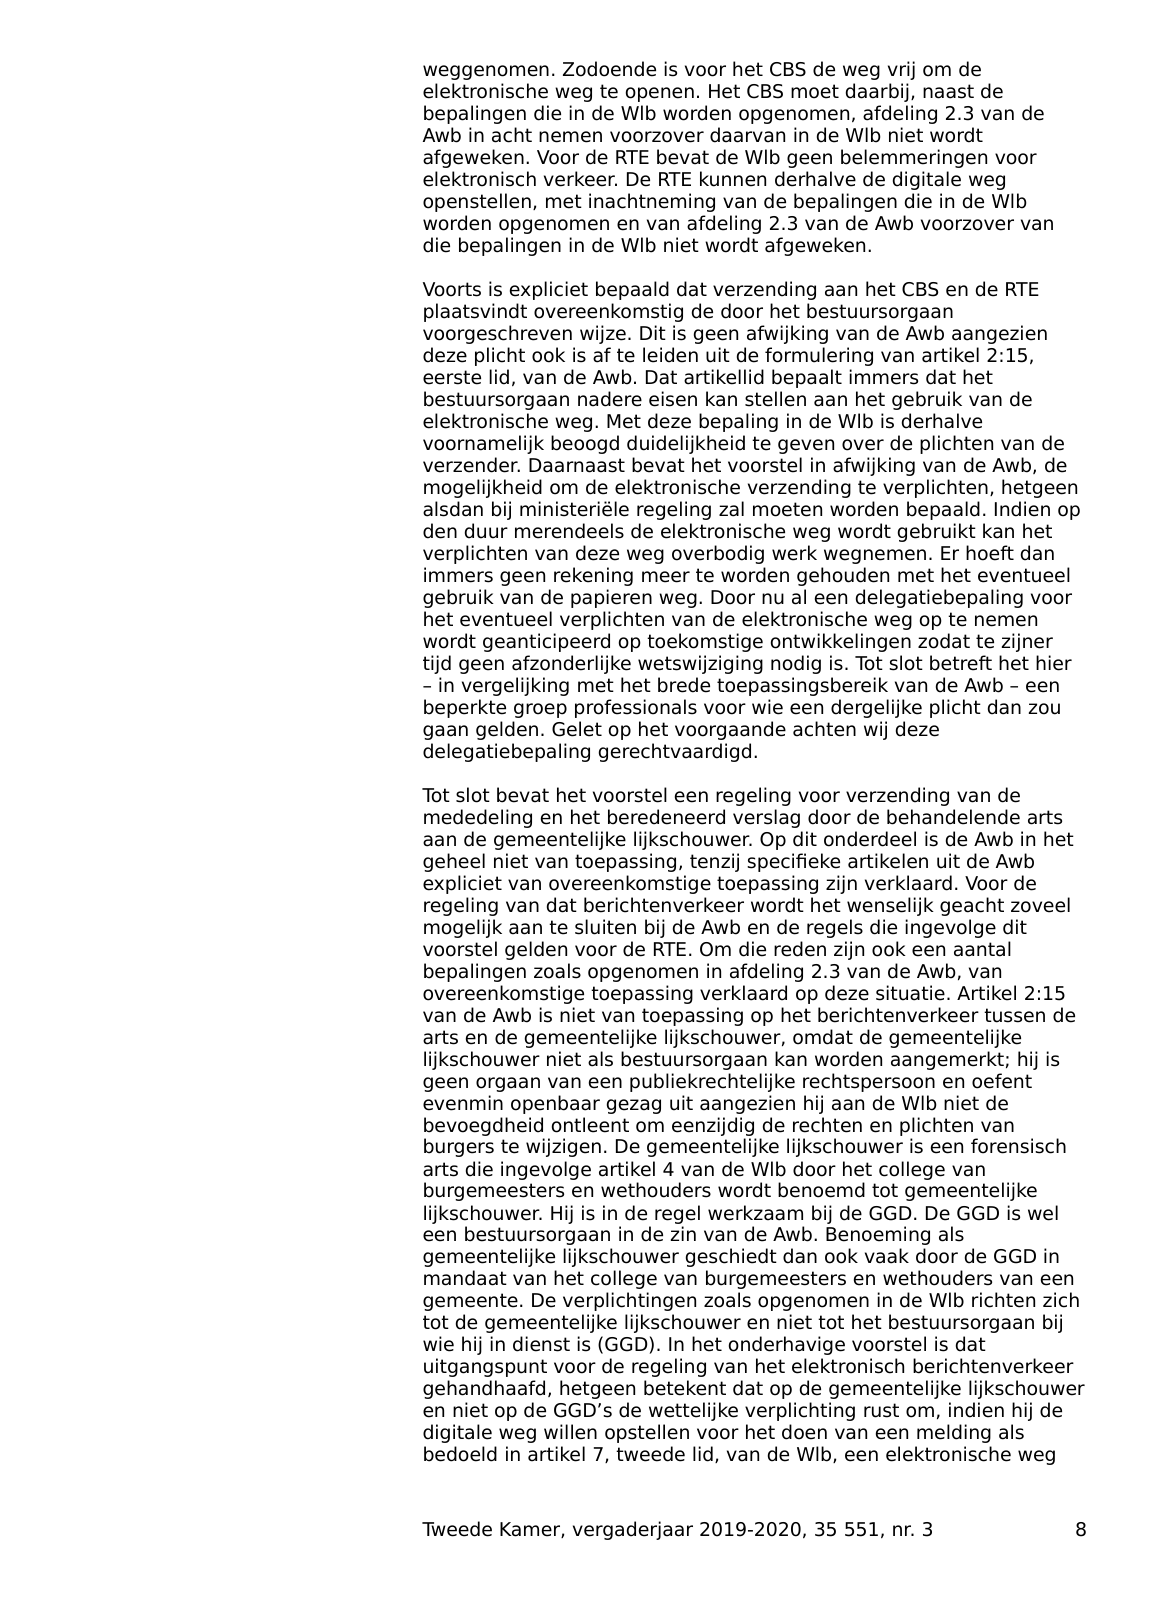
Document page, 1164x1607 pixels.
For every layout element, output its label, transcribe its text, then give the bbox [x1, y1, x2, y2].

text weggenomen. Zodoende is voor het CBS de weg vrij om de elektronische weg te openen. Het CBS moet daarbij, naast de bepalingen die in de Wlb worden opgenomen, afdeling 2.3 van de Awb in acht nemen voorzover daarvan in de Wlb niet wordt afgeweken. Voor de RTE bevat de Wlb geen belemmeringen voor elektronisch verkeer. De RTE kunnen derhalve de digitale weg openstellen, met inachtneming van de bepalingen die in de Wlb worden opgenomen en van afdeling 2.3 van de Awb voorzover van die bepalingen in de Wlb niet wordt afgeweken. [422, 59, 1087, 257]
text Voorts is expliciet bepaald dat verzending aan het CBS en de RTE plaatsvindt overeenkomstig de door het bestuursorgaan voorgeschreven wijze. Dit is geen afwijking van de Awb aangezien deze plicht ook is af te leiden uit de formulering van artikel 2:15, eerste lid, van de Awb. Dat artikellid bepaalt immers dat het bestuursorgaan nadere eisen kan stellen aan het gebruik van de elektronische weg. Met deze bepaling in de Wlb is derhalve voornamelijk beoogd duidelijkheid te geven over de plichten van de verzender. Daarnaast bevat het voorstel in afwijking van de Awb, de mogelijkheid om de elektronische verzending te verplichten, hetgeen alsdan bij ministeriële regeling zal moeten worden bepaald. Indien op den duur merendeels de elektronische weg wordt gebruikt kan het verplichten van deze weg overbodig werk wegnemen. Er hoeft dan immers geen rekening meer te worden gehouden met het eventueel gebruik van de papieren weg. Door nu al een delegatiebepaling voor het eventueel verplichten van de elektronische weg op te nemen wordt geanticipeerd op toekomstige ontwikkelingen zodat te zijner tijd geen afzonderlijke wetswijziging nodig is. Tot slot betreft het hier – in vergelijking met het brede toepassingsbereik van de Awb – een beperkte groep professionals voor wie een dergelijke plicht dan zou gaan gelden. Gelet op het voorgaande achten wij deze delegatiebepaling gerechtvaardigd. [422, 279, 1087, 763]
text Tot slot bevat het voorstel een regeling voor verzending van de mededeling en het beredeneerd verslag door de behandelende arts aan de gemeentelijke lijkschouwer. Op dit onderdeel is de Awb in het geheel niet van toepassing, tenzij specifieke artikelen uit de Awb expliciet van overeenkomstige toepassing zijn verklaard. Voor de regeling van dat berichtenverkeer wordt het wenselijk geacht zoveel mogelijk aan te sluiten bij de Awb en de regels die ingevolge dit voorstel gelden voor de RTE. Om die reden zijn ook een aantal bepalingen zoals opgenomen in afdeling 2.3 van de Awb, van overeenkomstige toepassing verklaard op deze situatie. Artikel 2:15 van de Awb is niet van toepassing op het berichtenverkeer tussen de arts en de gemeentelijke lijkschouwer, omdat de gemeentelijke lijkschouwer niet als bestuursorgaan kan worden aangemerkt; hij is geen orgaan van een publiekrechtelijke rechtspersoon en oefent evenmin openbaar gezag uit aangezien hij aan de Wlb niet de bevoegdheid ontleent om eenzijdig de rechten en plichten van burgers te wijzigen. De gemeentelijke lijkschouwer is een forensisch arts die ingevolge artikel 4 van de Wlb door het college van burgemeesters en wethouders wordt benoemd tot gemeentelijke lijkschouwer. Hij is in de regel werkzaam bij de GGD. De GGD is wel een bestuursorgaan in de zin van de Awb. Benoeming als gemeentelijke lijkschouwer geschiedt dan ook vaak door de GGD in mandaat van het college van burgemeesters en wethouders van een gemeente. De verplichtingen zoals opgenomen in de Wlb richten zich tot de gemeentelijke lijkschouwer en niet tot het bestuursorgaan bij wie hij in dienst is (GGD). In het onderhavige voorstel is dat uitgangspunt voor de regeling van het elektronisch berichtenverkeer gehandhaafd, hetgeen betekent dat op de gemeentelijke lijkschouwer en niet op de GGD’s de wettelijke verplichting rust om, indien hij de digitale weg willen opstellen voor het doen van een melding als bedoeld in artikel 7, tweede lid, van de Wlb, een elektronische weg [422, 785, 1087, 1466]
